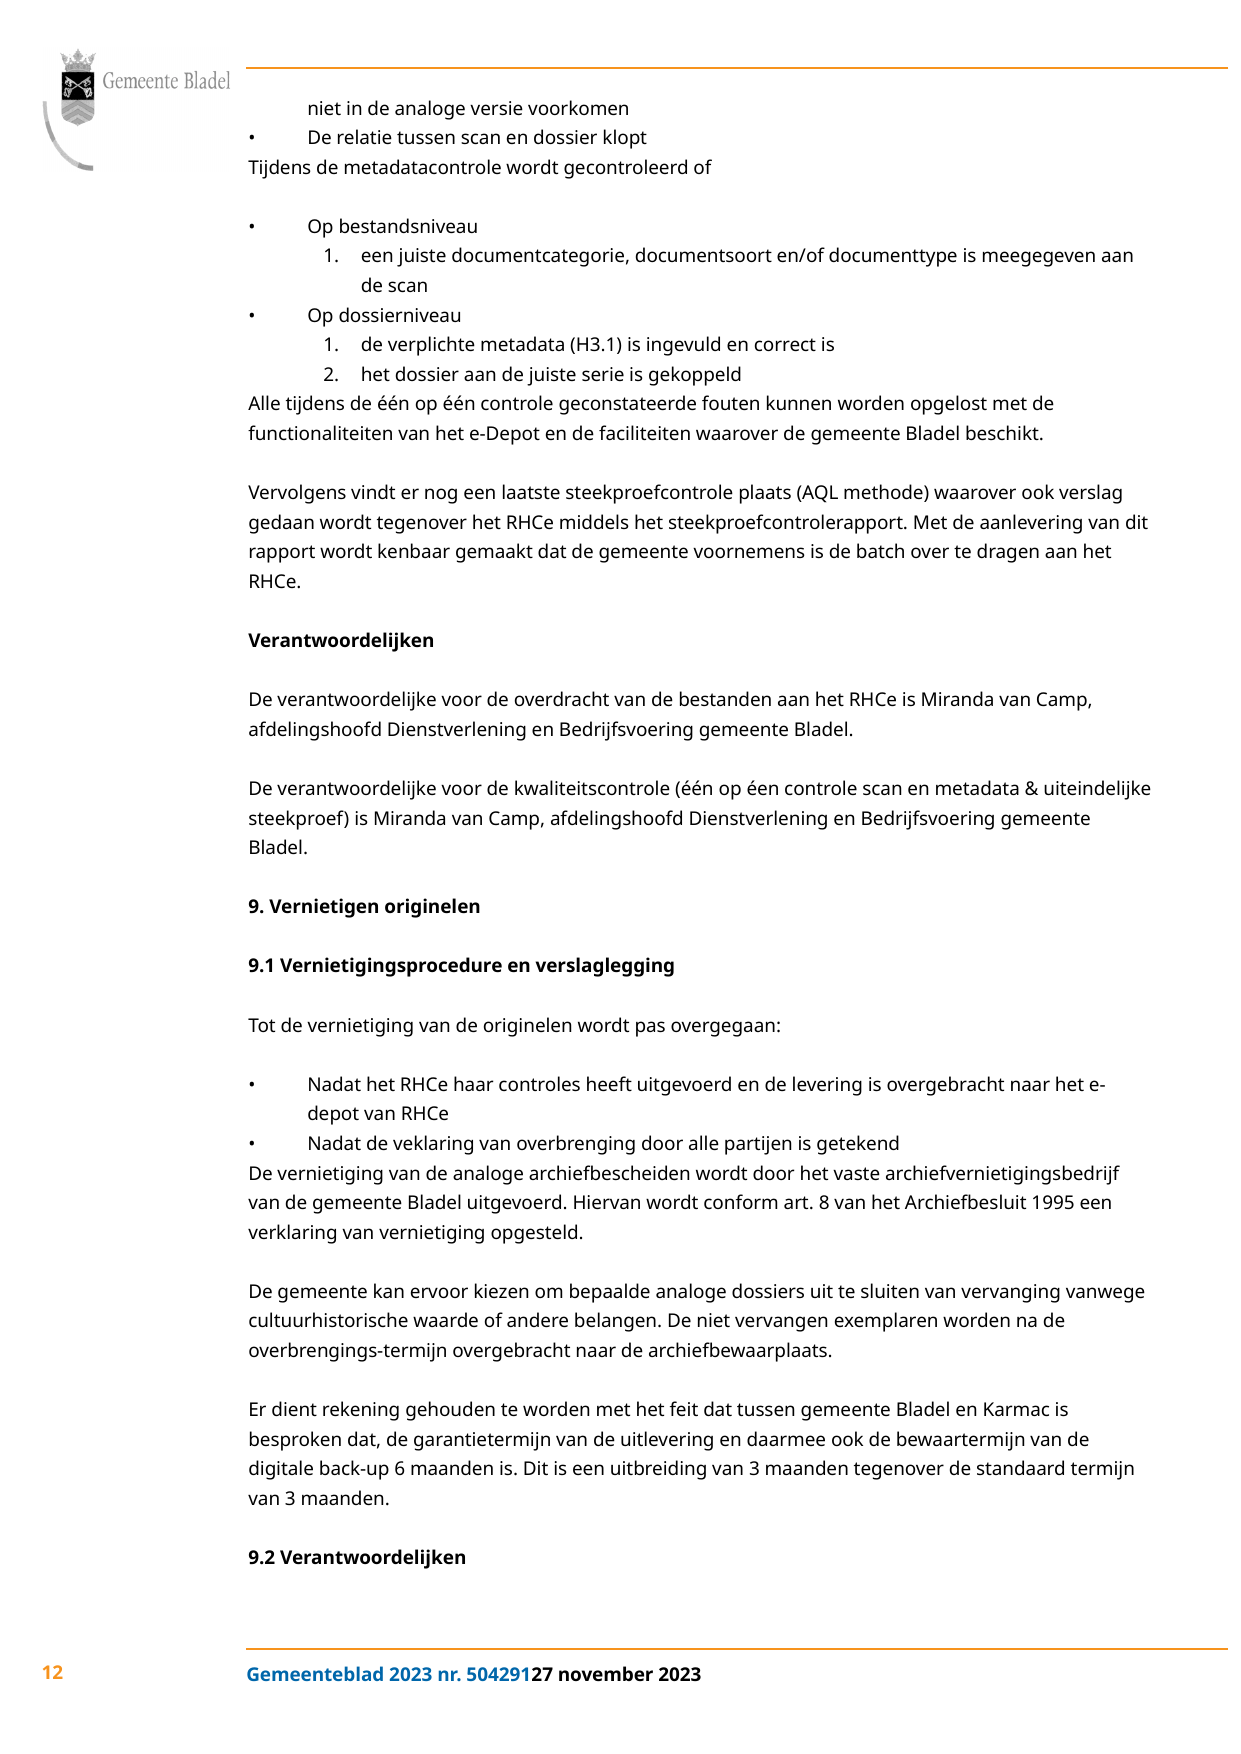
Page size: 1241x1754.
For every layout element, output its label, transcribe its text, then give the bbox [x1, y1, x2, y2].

list Op bestandsniveau [248, 213, 1152, 239]
list het dossier aan de juiste serie is gekoppeld [323, 361, 1152, 387]
text 9.1 Vernietigingsprocedure en verslaglegging [248, 953, 1152, 978]
text 9.2 Verantwoordelijken [248, 1544, 1152, 1570]
text De verantwoordelijke voor de overdracht van de bestanden aan het RHCe is Miranda van Camp, afdelingshoofd Dienstverlening en Bedrijfsvoering gemeente Bladel. [248, 686, 1152, 742]
text Alle tijdens de één op één controle geconstateerde fouten kunnen worden opgelost met de functionaliteiten van het e-Depot en de faciliteiten waarover de gemeente Bladel beschikt. [248, 391, 1152, 446]
list Nadat het RHCe haar controles heeft uitgevoerd en de levering is overgebracht naar het e-depot van RHCe [248, 1071, 1152, 1126]
text De verantwoordelijke voor de kwaliteitscontrole (één op éen controle scan en metadata & uiteindelijke steekproef) is Miranda van Camp, afdelingshoofd Dienstverlening en Bedrijfsvoering gemeente Bladel. [248, 775, 1152, 860]
text Er dient rekening gehouden te worden met het feit dat tussen gemeente Bladel en Karmac is besproken dat, de garantietermijn van de uitlevering en daarmee ook de bewaartermijn van de digitale back-up 6 maanden is. Dit is een uitbreiding van 3 maanden tegenover de standaard termijn van 3 maanden. [248, 1396, 1152, 1511]
list Op dossierniveau [248, 302, 1152, 328]
list De relatie tussen scan en dossier klopt [248, 124, 1152, 150]
text Vervolgens vindt er nog een laatste steekproefcontrole plaats (AQL methode) waarover ook verslag gedaan wordt tegenover het RHCe middels het steekproefcontrolerapport. Met de aanlevering van dit rapport wordt kenbaar gemaakt dat de gemeente voornemens is de batch over te dragen aan het RHCe. [248, 479, 1152, 594]
text Tot de vernietiging van de originelen wordt pas overgegaan: [248, 1012, 1152, 1038]
text Tijdens de metadatacontrole wordt gecontroleerd of [248, 154, 1152, 180]
list Nadat de veklaring van overbrenging door alle partijen is getekend [248, 1130, 1152, 1156]
list de verplichte metadata (H3.1) is ingevuld en correct is [323, 331, 1152, 357]
text Verantwoordelijken [248, 627, 1152, 653]
text 9. Vernietigen originelen [248, 893, 1152, 919]
list niet in de analoge versie voorkomen [248, 95, 1152, 121]
picture [41, 47, 231, 172]
text De vernietiging van de analoge archiefbescheiden wordt door het vaste archiefvernietigingsbedrijf van de gemeente Bladel uitgevoerd. Hiervan wordt conform art. 8 van het Archiefbesluit 1995 een verklaring van vernietiging opgesteld. [248, 1160, 1152, 1245]
text De gemeente kan ervoor kiezen om bepaalde analoge dossiers uit te sluiten van vervanging vanwege cultuurhistorische waarde of andere belangen. De niet vervangen exemplaren worden na de overbrengings-termijn overgebracht naar de archiefbewaarplaats. [248, 1278, 1152, 1363]
list een juiste documentcategorie, documentsoort en/of documenttype is meegegeven aan de scan [323, 243, 1152, 298]
